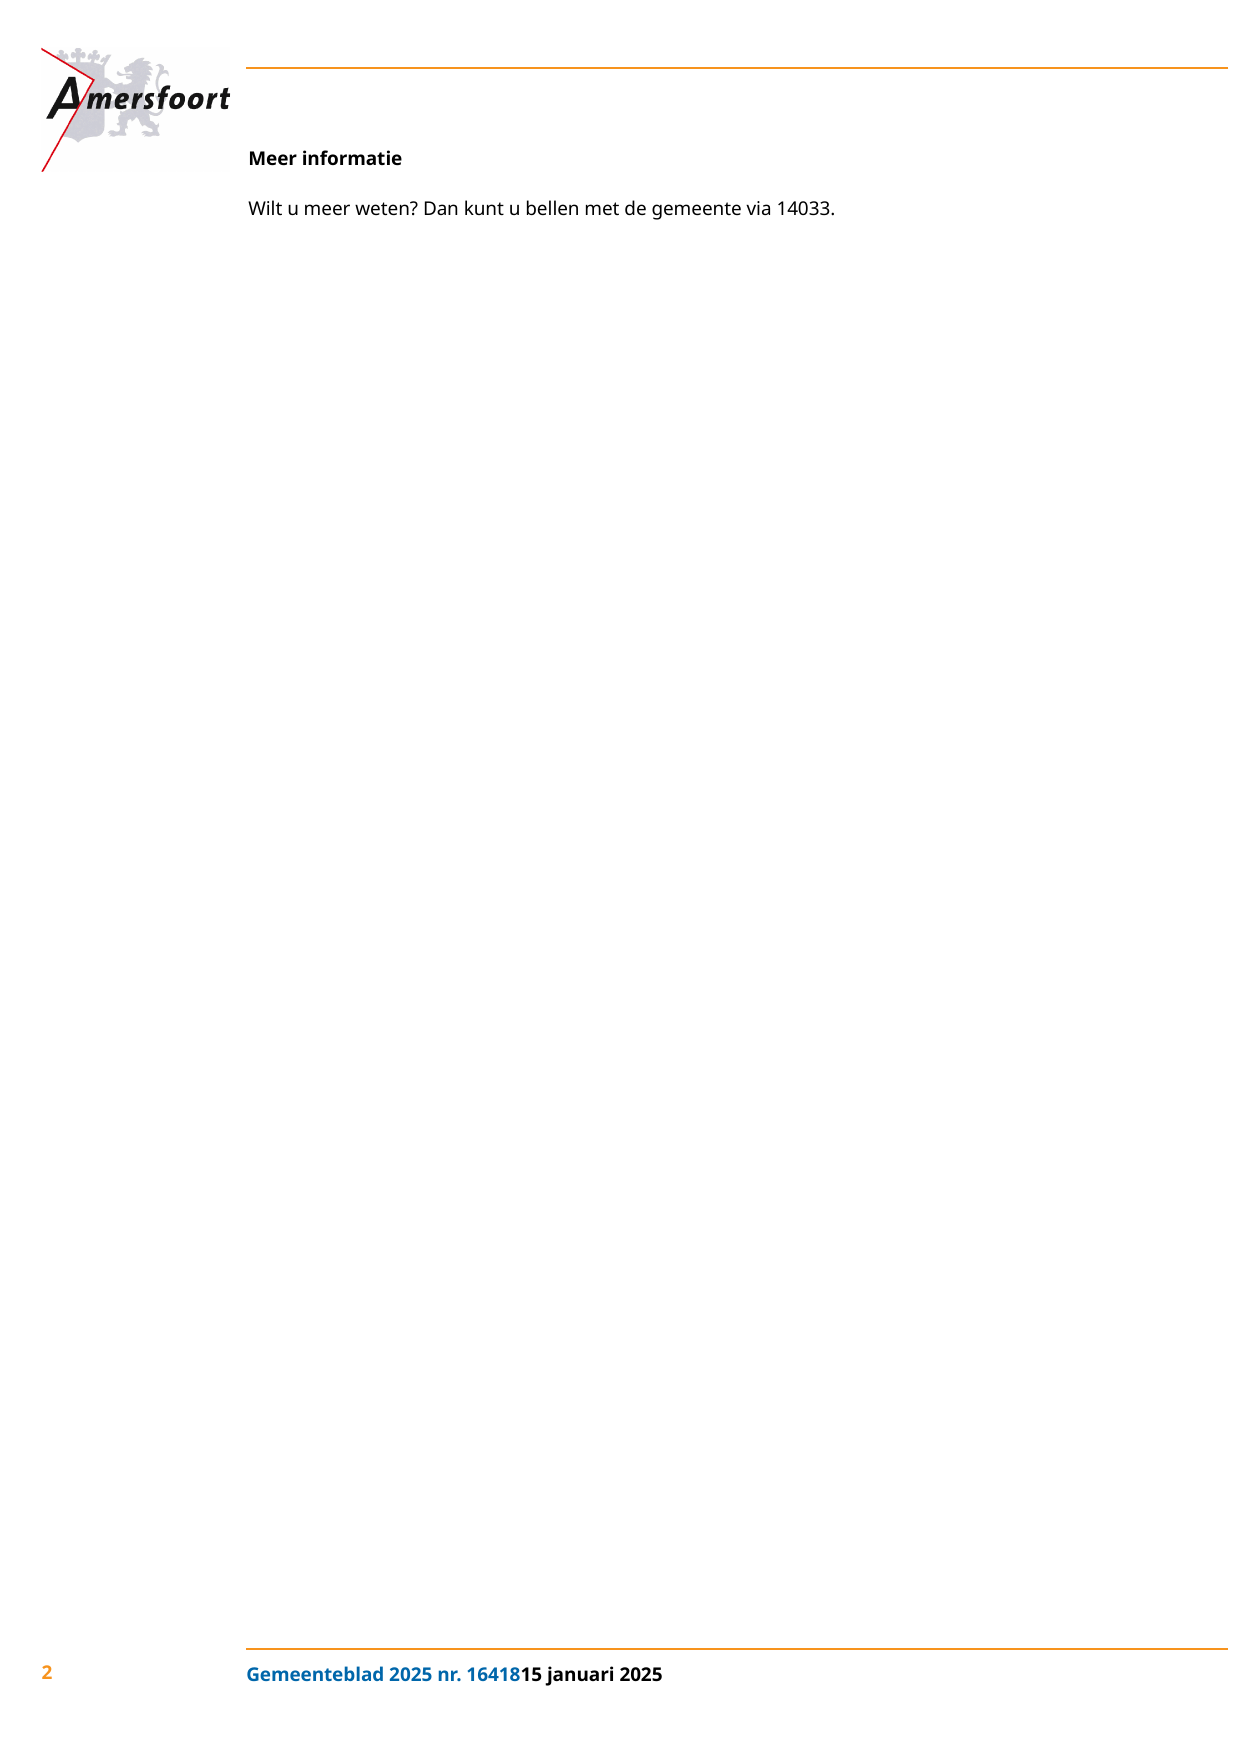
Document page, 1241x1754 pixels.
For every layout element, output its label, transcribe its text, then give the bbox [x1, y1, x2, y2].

picture [41, 47, 231, 172]
text Meer informatie [248, 145, 1152, 171]
text Wilt u meer weten? Dan kunt u bellen met de gemeente via 14033. [248, 196, 1152, 221]
